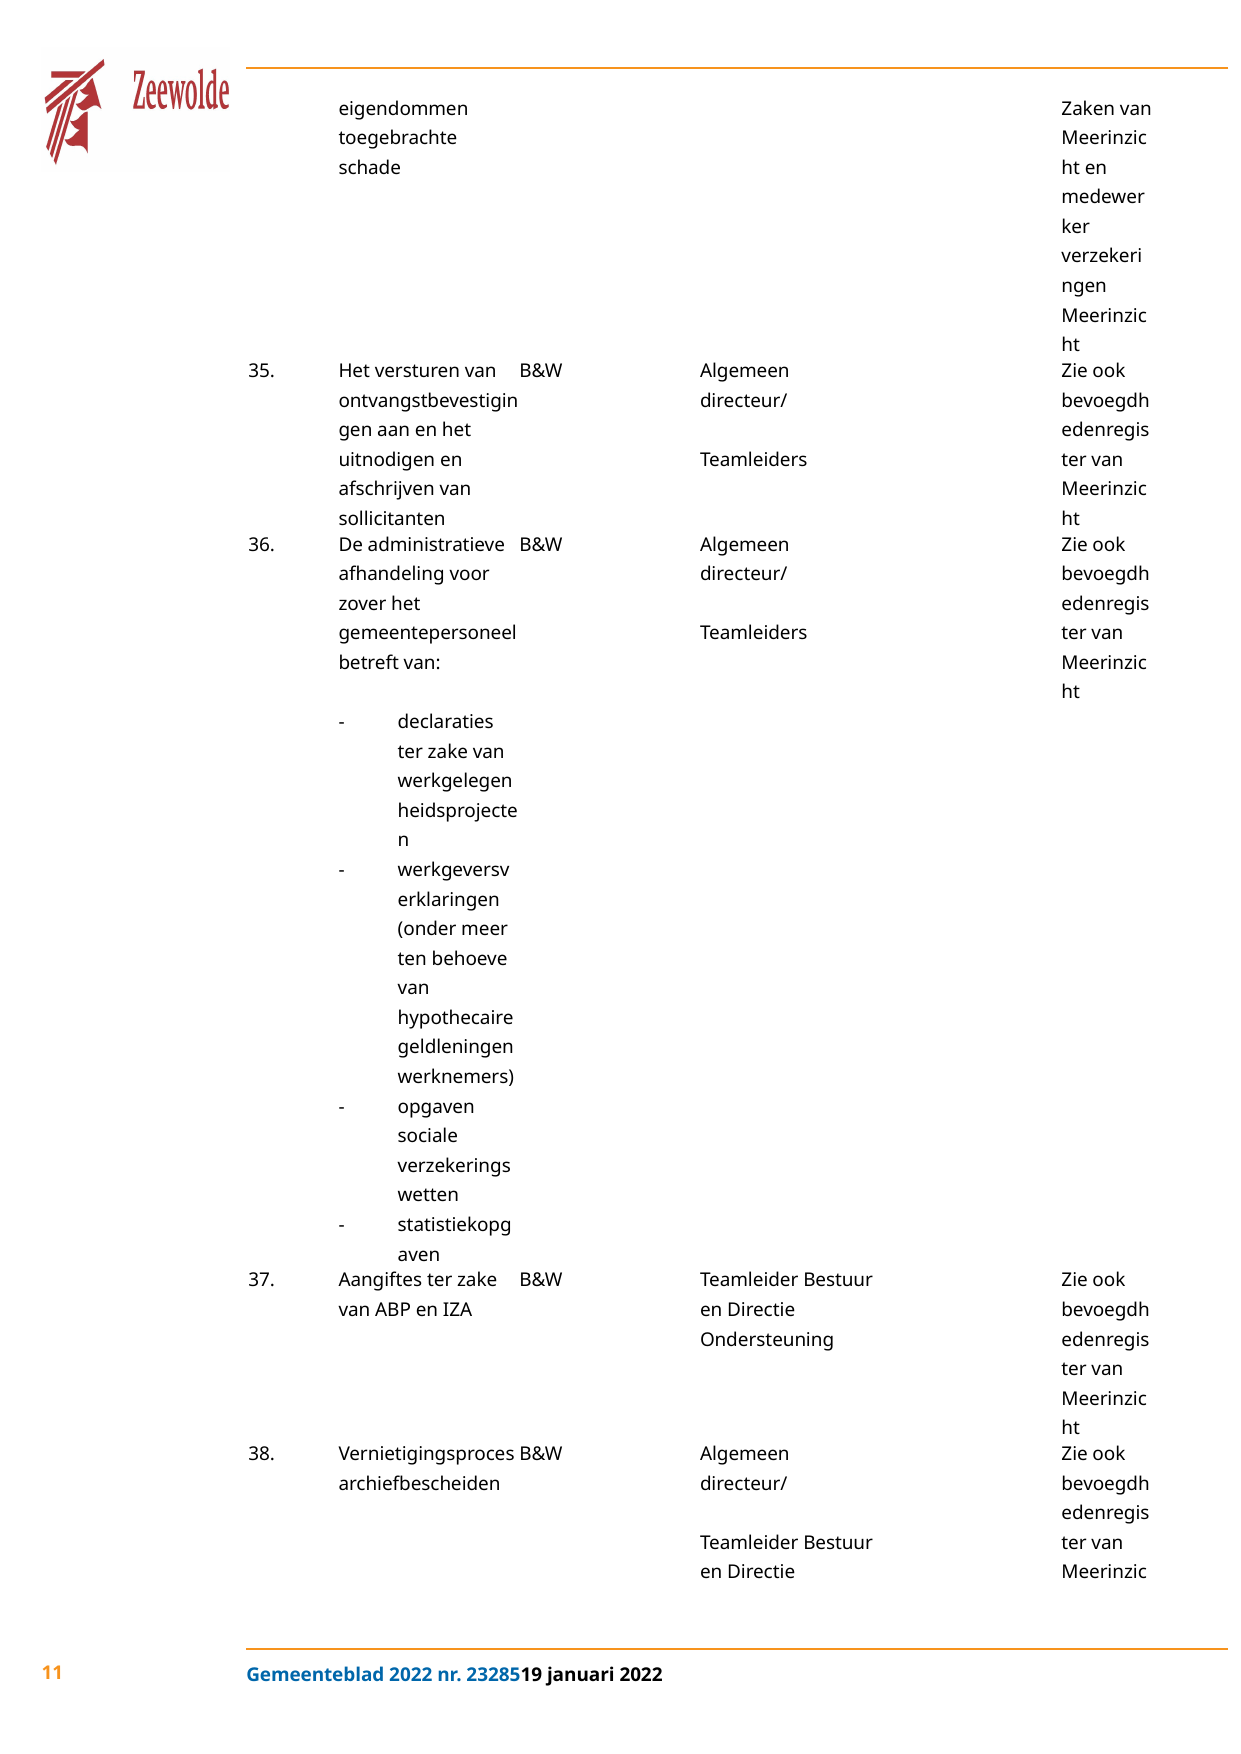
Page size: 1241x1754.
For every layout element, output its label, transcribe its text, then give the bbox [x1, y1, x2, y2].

table_cell Teamleider Bestuur en Directie Ondersteuning [700, 1267, 881, 1440]
table_cell [881, 357, 1061, 531]
table_cell Zie ook bevoegdhedenregister van Meerinzic [1061, 1440, 1152, 1584]
table_cell 37. [248, 1267, 338, 1440]
table_cell [700, 95, 881, 357]
table_cell [248, 95, 338, 357]
table_cell Aangiftes ter zake van ABP en IZA [338, 1267, 519, 1440]
table_cell [881, 1267, 1061, 1440]
table_cell Algemeen directeur/ Teamleiders [700, 357, 881, 531]
picture [41, 47, 231, 172]
table_cell [881, 1440, 1061, 1584]
table_cell De administratieve afhandeling voor zover het gemeentepersoneel betreft van: declaraties ter zake van werkgelegenheidsprojecten werkgeversverklaringen (onder meer ten behoeve van hypothecaire geldleningen werknemers) opgaven sociale verzekeringswetten statistiekopgaven [338, 531, 519, 1267]
table_cell Het versturen van ontvangstbevestigingen aan en het uitnodigen en afschrijven van sollicitanten [338, 357, 519, 531]
table_cell [881, 531, 1061, 1267]
table_cell Zie ook bevoegdhedenregister van Meerinzicht [1061, 357, 1152, 531]
table_cell [881, 95, 1061, 357]
table_cell [519, 95, 700, 357]
table_cell B&W [519, 1267, 700, 1440]
table_cell Zie ook bevoegdhedenregister van Meerinzicht [1061, 531, 1152, 1267]
table_cell Algemeen directeur/ Teamleider Bestuur en Directie [700, 1440, 881, 1584]
table_cell 38. [248, 1440, 338, 1584]
table_cell B&W [519, 1440, 700, 1584]
table_cell B&W [519, 531, 700, 1267]
table_cell Algemeen directeur/ Teamleiders [700, 531, 881, 1267]
table_cell Zie ook bevoegdhedenregister van Meerinzicht [1061, 1267, 1152, 1440]
table_cell 35. [248, 357, 338, 531]
table_cell 36. [248, 531, 338, 1267]
table_cell B&W [519, 357, 700, 531]
table_cell Vernietigingsproces archiefbescheiden [338, 1440, 519, 1584]
table_cell Zaken van Meerinzicht en medewerker verzekeringen Meerinzicht [1061, 95, 1152, 357]
table_cell eigendommen toegebrachte schade [338, 95, 519, 357]
